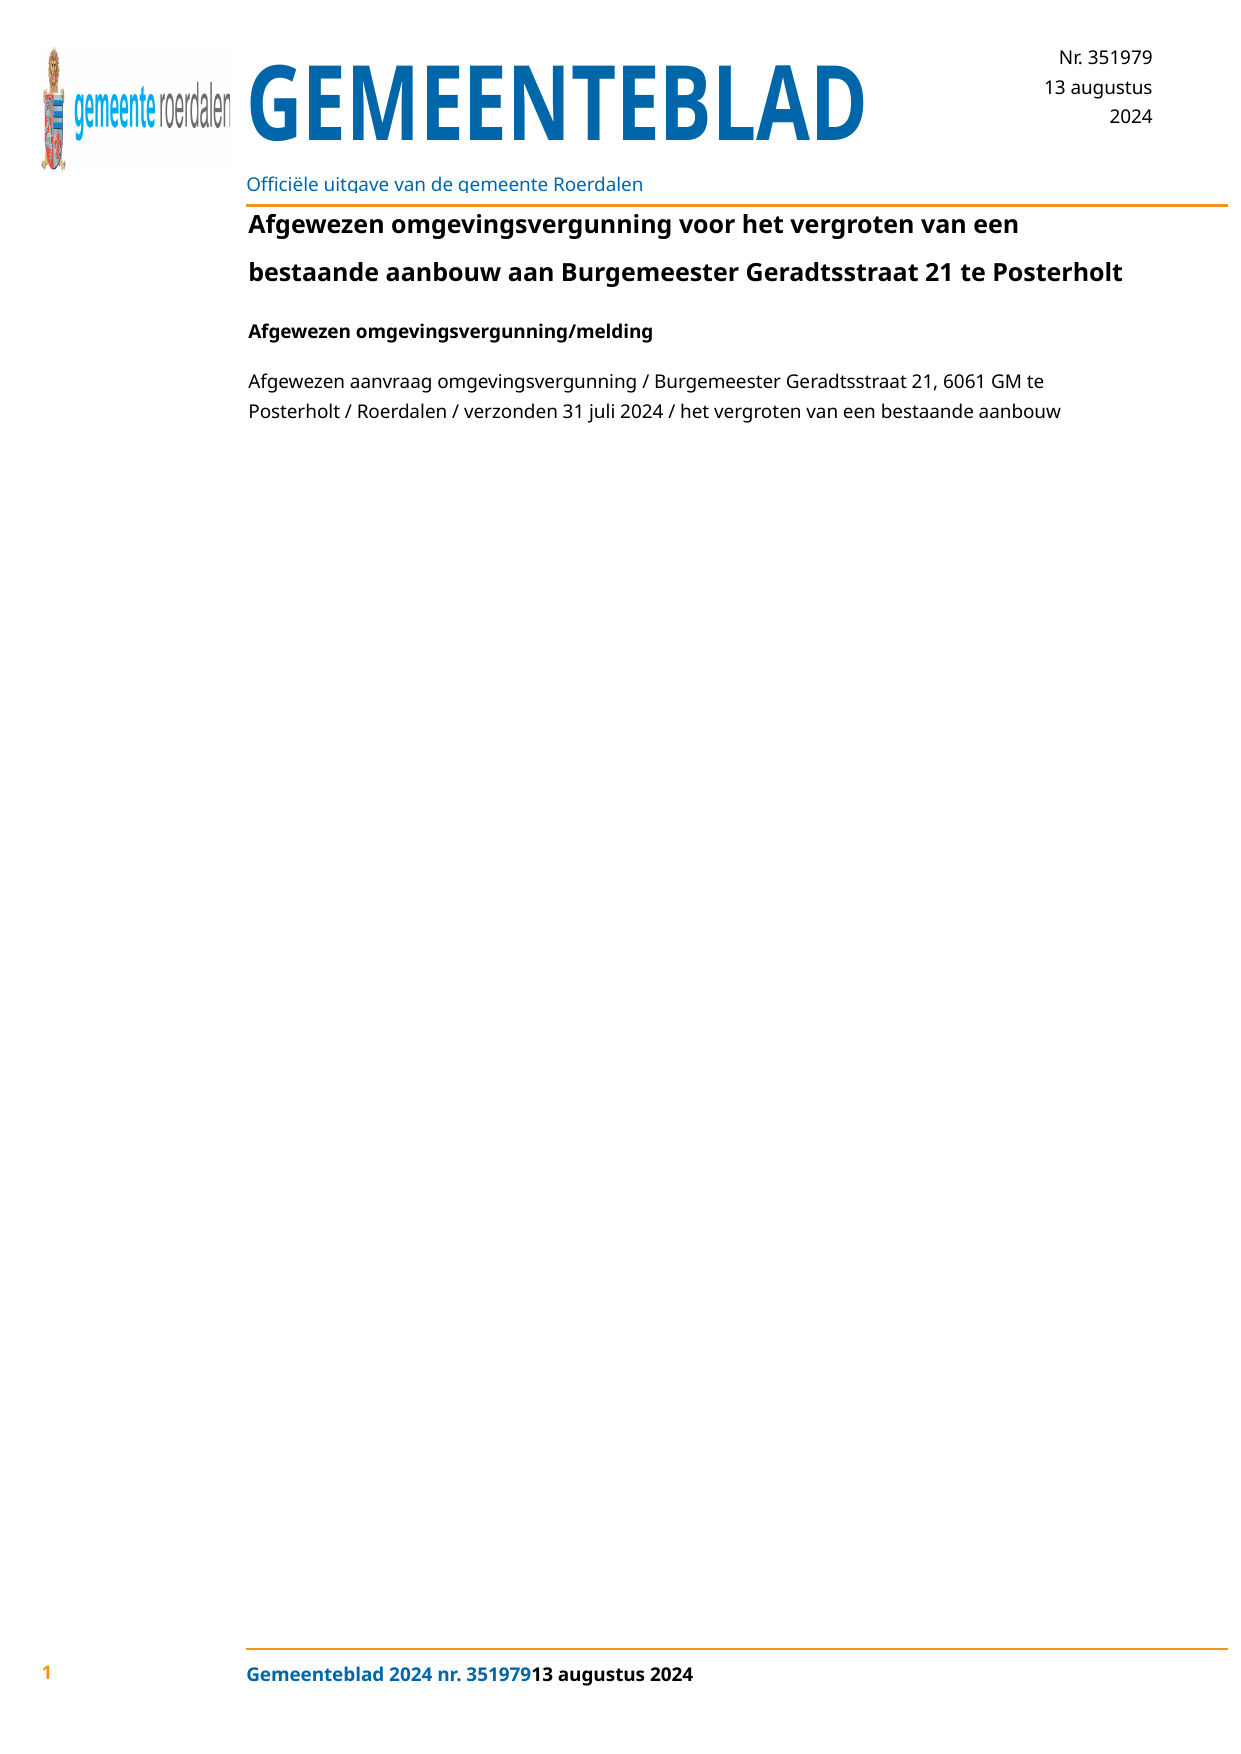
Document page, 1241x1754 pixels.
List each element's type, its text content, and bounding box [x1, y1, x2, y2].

text Afgewezen omgevingsvergunning/melding [248, 318, 1152, 344]
text Afgewezen aanvraag omgevingsvergunning / Burgemeester Geradtsstraat 21, 6061 GM te Posterholt / Roerdalen / verzonden 31 juli 2024 / het vergroten van een bestaande aanbouw [248, 368, 1152, 424]
text Afgewezen omgevingsvergunning voor het vergroten van een bestaande aanbouw aan Burgemeester Geradtsstraat 21 te Posterholt [248, 207, 1152, 288]
picture [41, 47, 231, 172]
